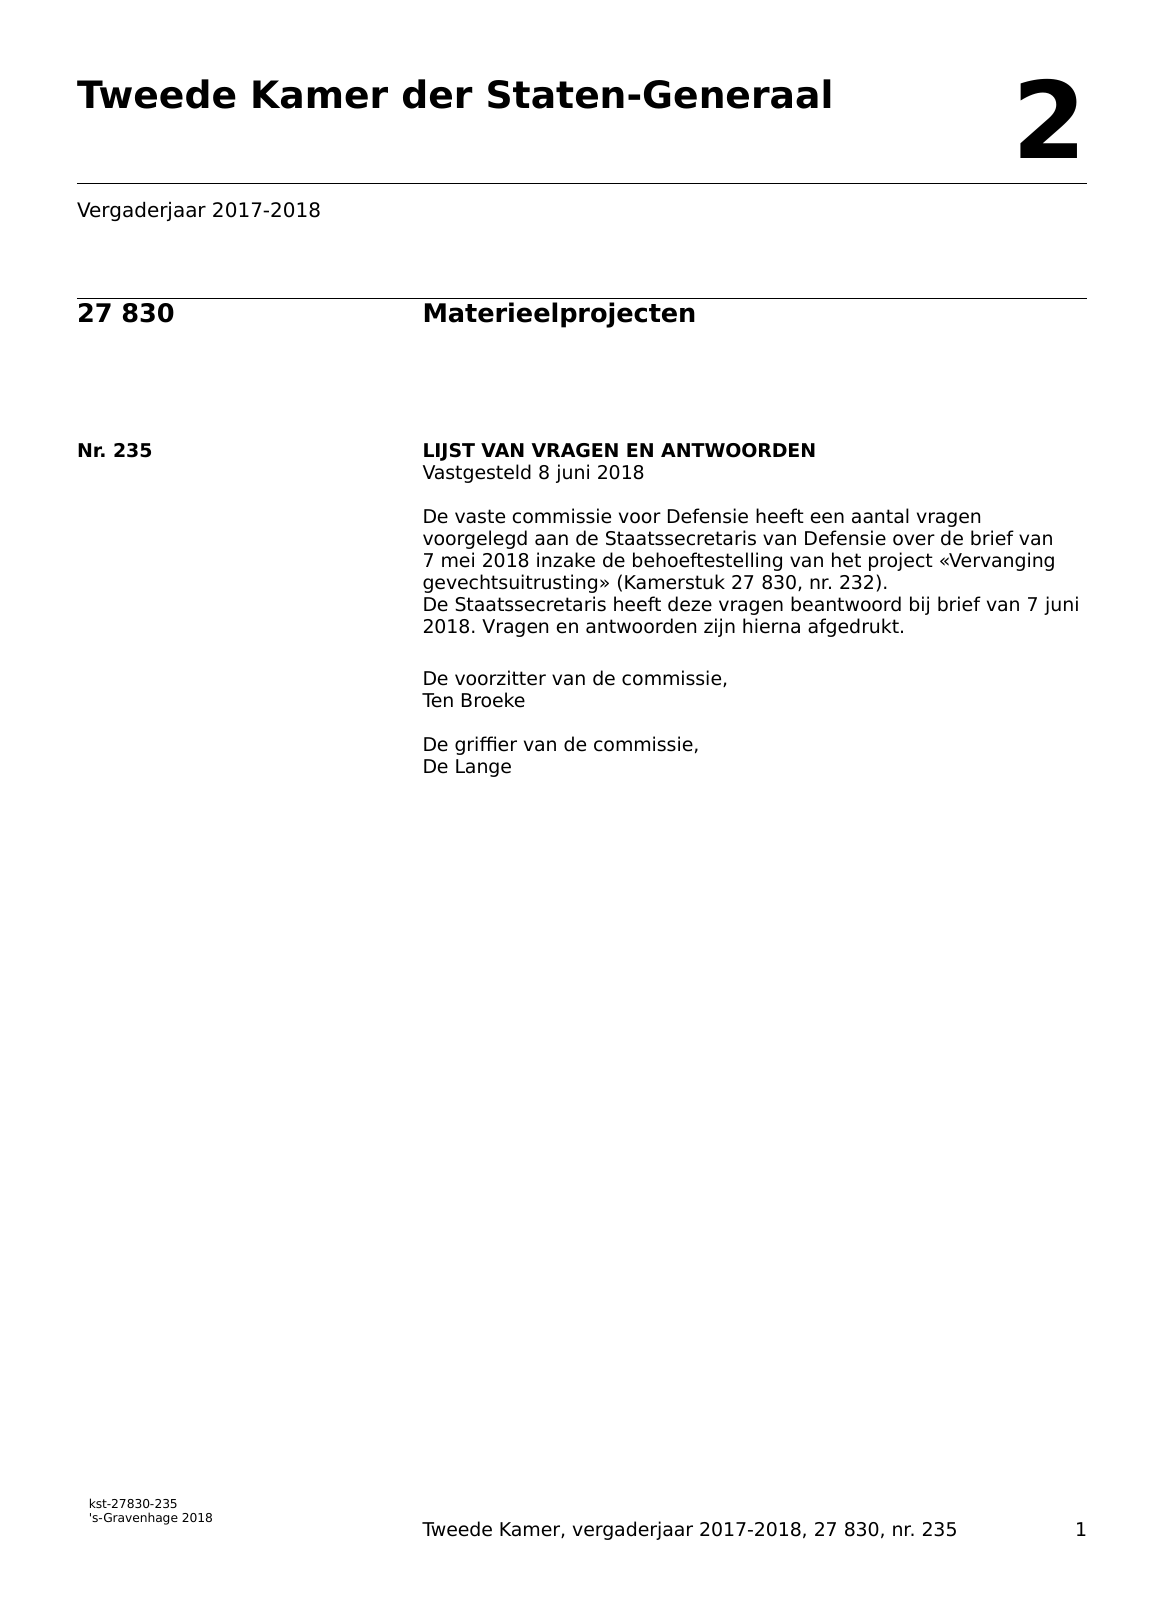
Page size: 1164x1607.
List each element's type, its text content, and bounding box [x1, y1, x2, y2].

text De voorzitter van de commissie, Ten Broeke [422, 668, 1087, 712]
subtitle Nr. 235 LIJST VAN VRAGEN EN ANTWOORDEN [77, 440, 1087, 462]
text De Staatssecretaris heeft deze vragen beantwoord bij brief van 7 juni 2018. Vragen en antwoorden zijn hierna afgedrukt. [422, 594, 1087, 638]
text Vastgesteld 8 juni 2018 [422, 462, 1087, 484]
table_cell Vergaderjaar 2017-2018 [77, 184, 1087, 298]
text kst-27830-235 [88, 1497, 323, 1511]
text De vaste commissie voor Defensie heeft een aantal vragen voorgelegd aan de Staatssecretaris van Defensie over de brief van 7 mei 2018 inzake de behoeftestelling van het project «Vervanging gevechtsuitrusting» (Kamerstuk 27 830, nr. 232). [422, 506, 1087, 594]
table_header Tweede Kamer der Staten-Generaal [77, 59, 886, 183]
text 's-Gravenhage 2018 [88, 1511, 323, 1525]
text De griffier van de commissie, De Lange [422, 734, 1087, 778]
table_header 2 [886, 59, 1087, 183]
subtitle 27 830 Materieelprojecten [77, 299, 1087, 329]
